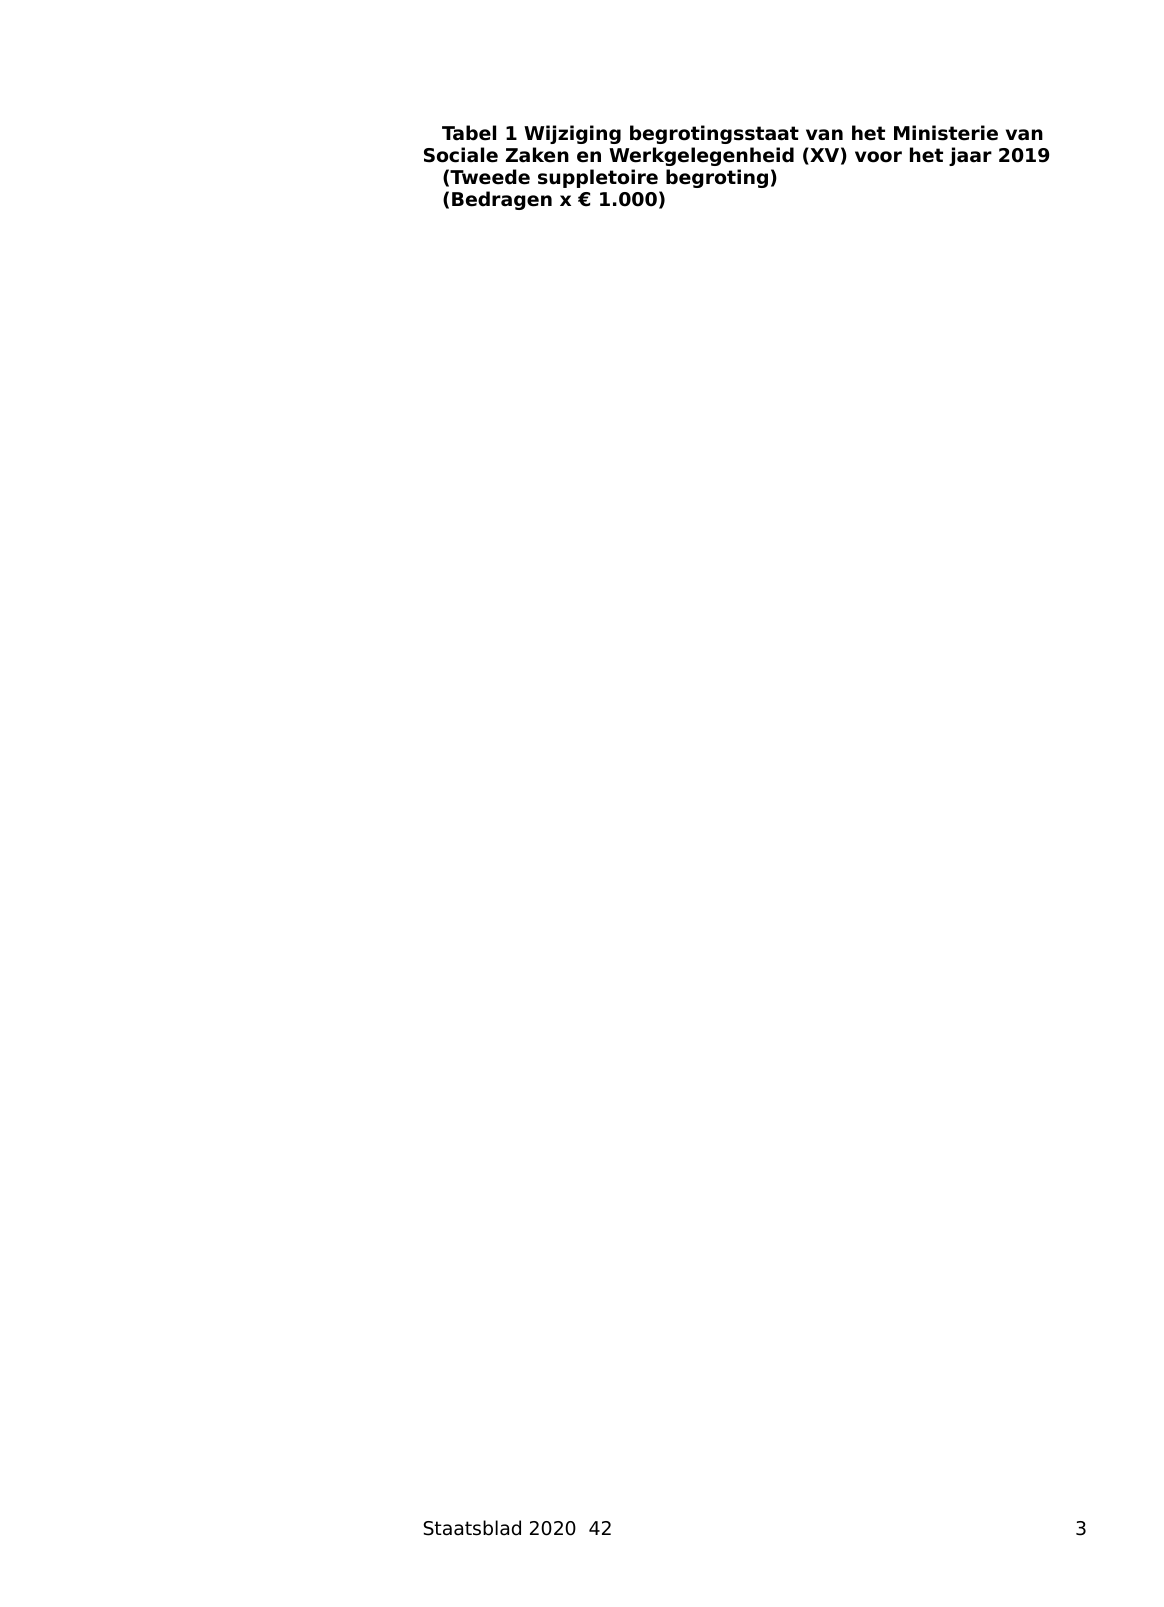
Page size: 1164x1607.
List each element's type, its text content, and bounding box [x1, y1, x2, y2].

text Tabel 1 Wijziging begrotingsstaat van het Ministerie van Sociale Zaken en Werkgelegenheid (XV) voor het jaar 2019 [422, 123, 1087, 167]
text (Tweede suppletoire begroting) [422, 167, 1087, 188]
text (Bedragen x € 1.000) [422, 188, 1087, 211]
